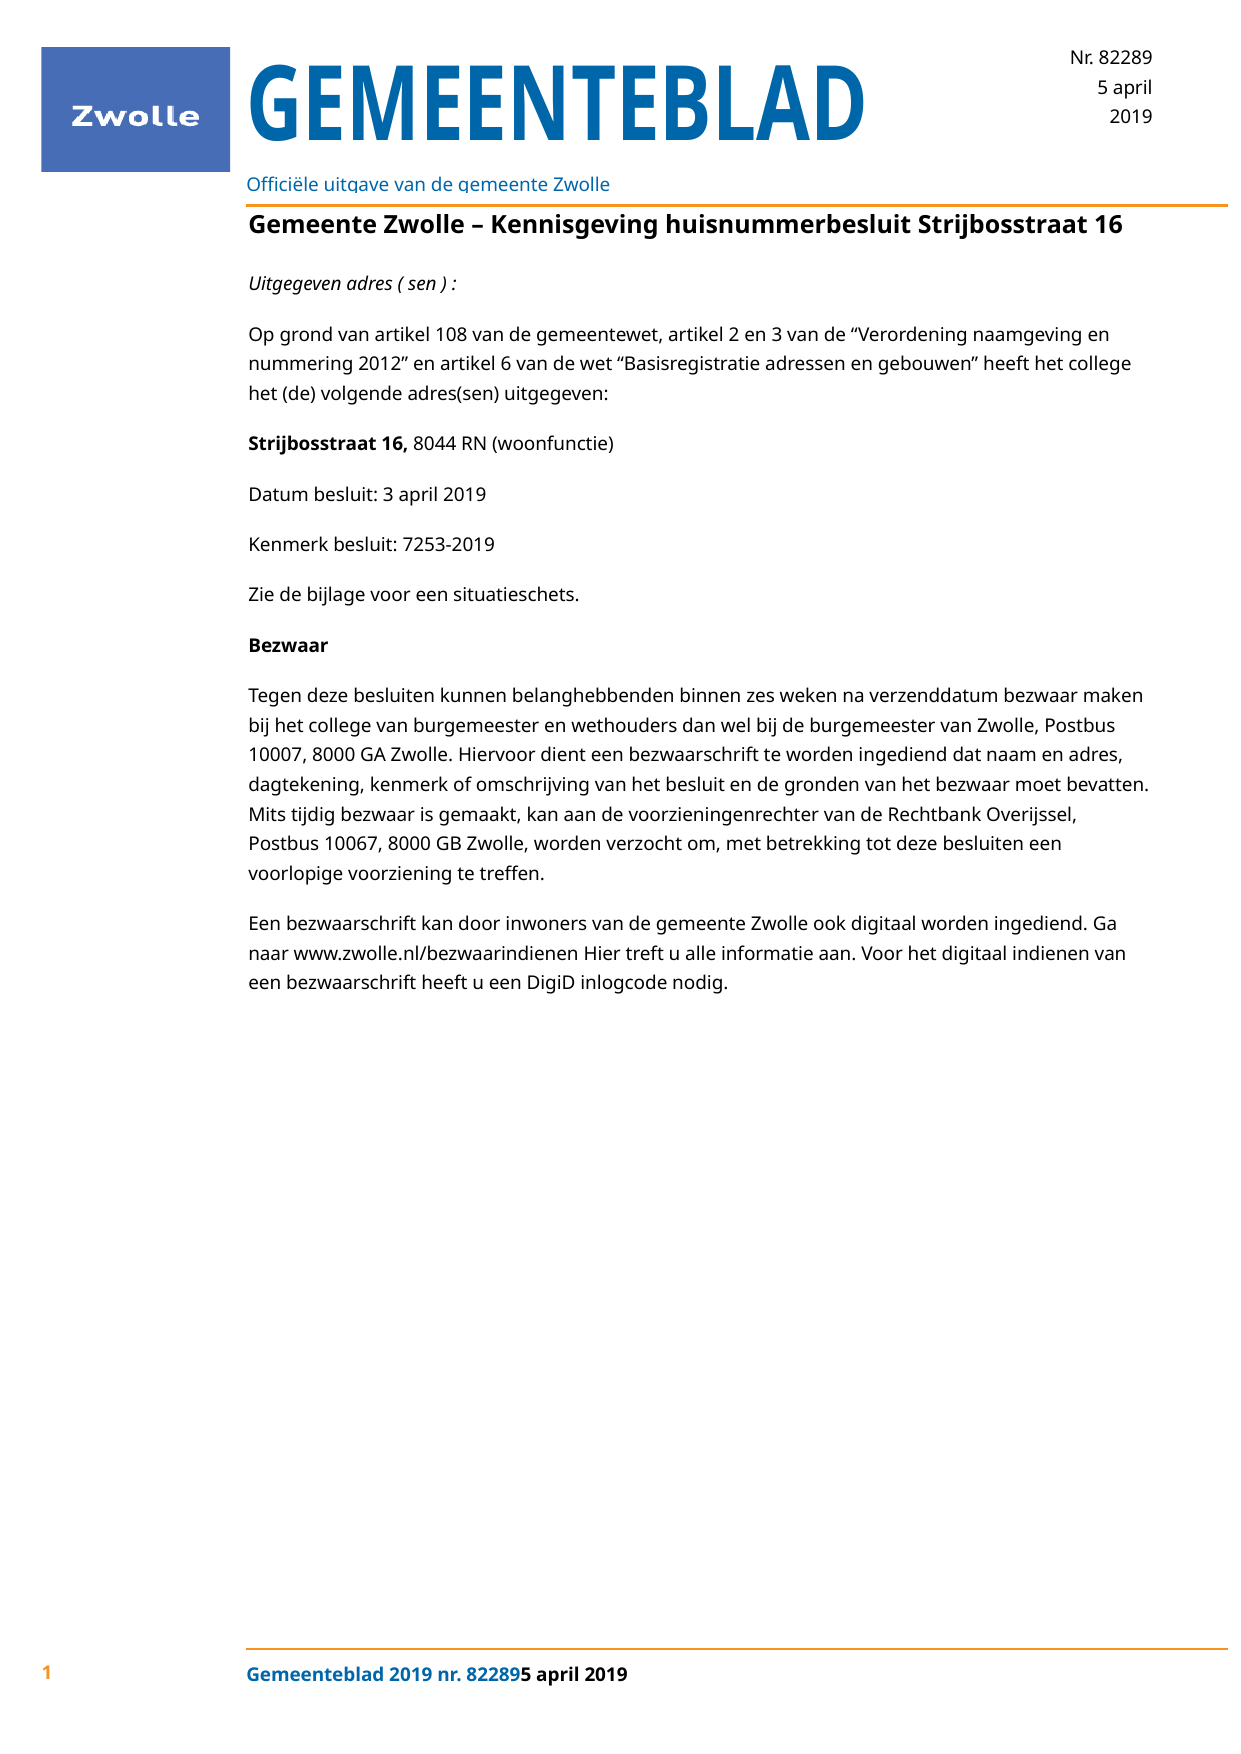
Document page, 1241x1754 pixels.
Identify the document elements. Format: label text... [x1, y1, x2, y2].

text Datum besluit: 3 april 2019 [248, 481, 1152, 506]
text Gemeente Zwolle – Kennisgeving huisnummerbesluit Strijbosstraat 16 [248, 207, 1152, 241]
text Kenmerk besluit: 7253-2019 [248, 531, 1152, 557]
text Een bezwaarschrift kan door inwoners van de gemeente Zwolle ook digitaal worden ingediend. Ga naar www.zwolle.nl/bezwaarindienen Hier treft u alle informatie aan. Voor het digitaal indienen van een bezwaarschrift heeft u een DigiD inlogcode nodig. [248, 910, 1152, 995]
text Tegen deze besluiten kunnen belanghebbenden binnen zes weken na verzenddatum bezwaar maken bij het college van burgemeester en wethouders dan wel bij de burgemeester van Zwolle, Postbus 10007, 8000 GA Zwolle. Hiervoor dient een bezwaarschrift te worden ingediend dat naam en adres, dagtekening, kenmerk of omschrijving van het besluit en de gronden van het bezwaar moet bevatten. Mits tijdig bezwaar is gemaakt, kan aan de voorzieningenrechter van de Rechtbank Overijssel, Postbus 10067, 8000 GB Zwolle, worden verzocht om, met betrekking tot deze besluiten een voorlopige voorziening te treffen. [248, 682, 1152, 886]
picture [41, 47, 231, 172]
text Strijbosstraat 16, 8044 RN (woonfunctie) [248, 430, 1152, 456]
text Op grond van artikel 108 van de gemeentewet, artikel 2 en 3 van de “Verordening naamgeving en nummering 2012” en artikel 6 van de wet “Basisregistratie adressen en gebouwen” heeft het college het (de) volgende adres(sen) uitgegeven: [248, 321, 1152, 406]
text Zie de bijlage voor een situatieschets. [248, 582, 1152, 607]
text Bezwaar [248, 632, 1152, 658]
text Uitgegeven adres ( sen ) : [248, 270, 1152, 296]
